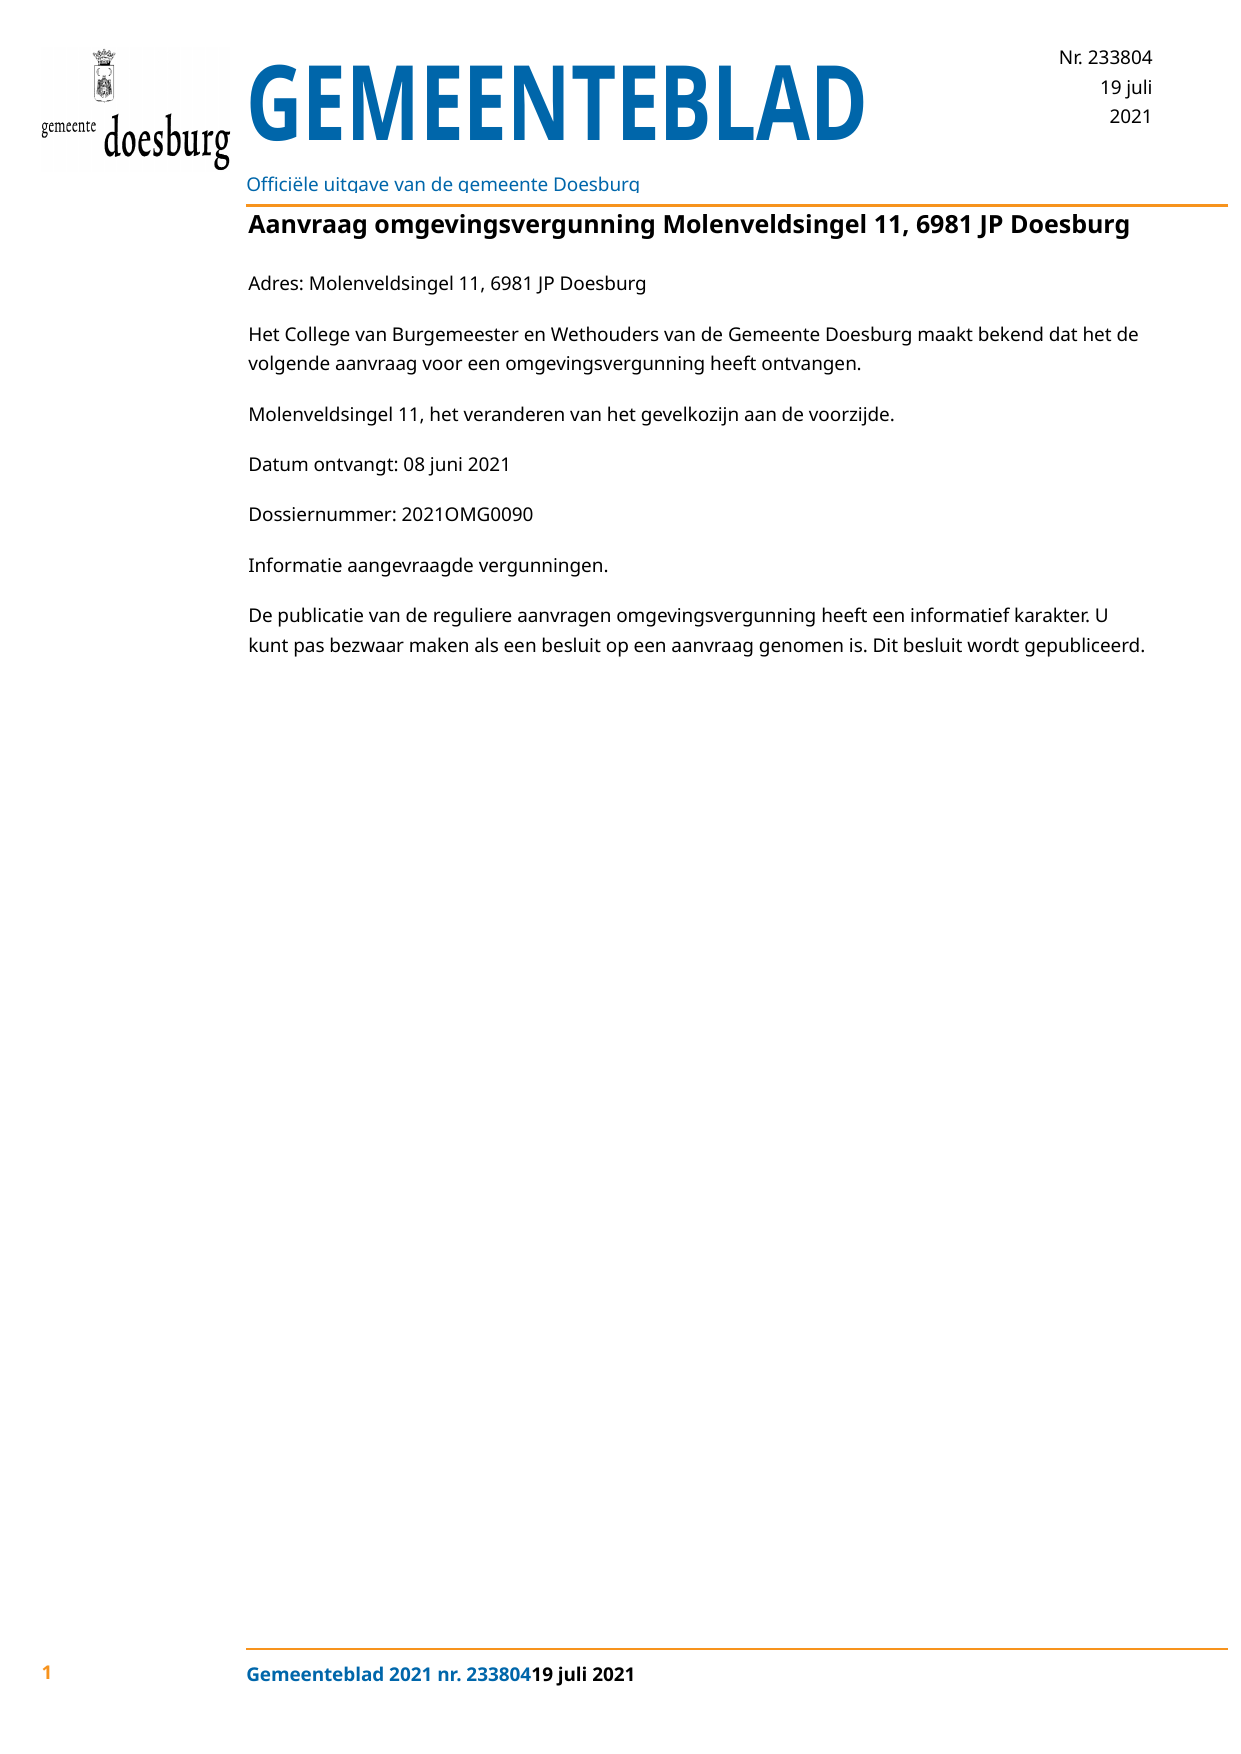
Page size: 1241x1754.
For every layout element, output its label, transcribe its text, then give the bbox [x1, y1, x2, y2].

text Het College van Burgemeester en Wethouders van de Gemeente Doesburg maakt bekend dat het de volgende aanvraag voor een omgevingsvergunning heeft ontvangen. [248, 321, 1152, 376]
text Molenveldsingel 11, het veranderen van het gevelkozijn aan de voorzijde. [248, 401, 1152, 426]
text Dossiernummer: 2021OMG0090 [248, 502, 1152, 527]
picture [41, 47, 231, 172]
text Adres: Molenveldsingel 11, 6981 JP Doesburg [248, 270, 1152, 296]
text De publicatie van de reguliere aanvragen omgevingsvergunning heeft een informatief karakter. U kunt pas bezwaar maken als een besluit op een aanvraag genomen is. Dit besluit wordt gepubliceerd. [248, 602, 1152, 658]
text Informatie aangevraagde vergunningen. [248, 552, 1152, 578]
text Aanvraag omgevingsvergunning Molenveldsingel 11, 6981 JP Doesburg [248, 207, 1152, 241]
text Datum ontvangt: 08 juni 2021 [248, 451, 1152, 477]
